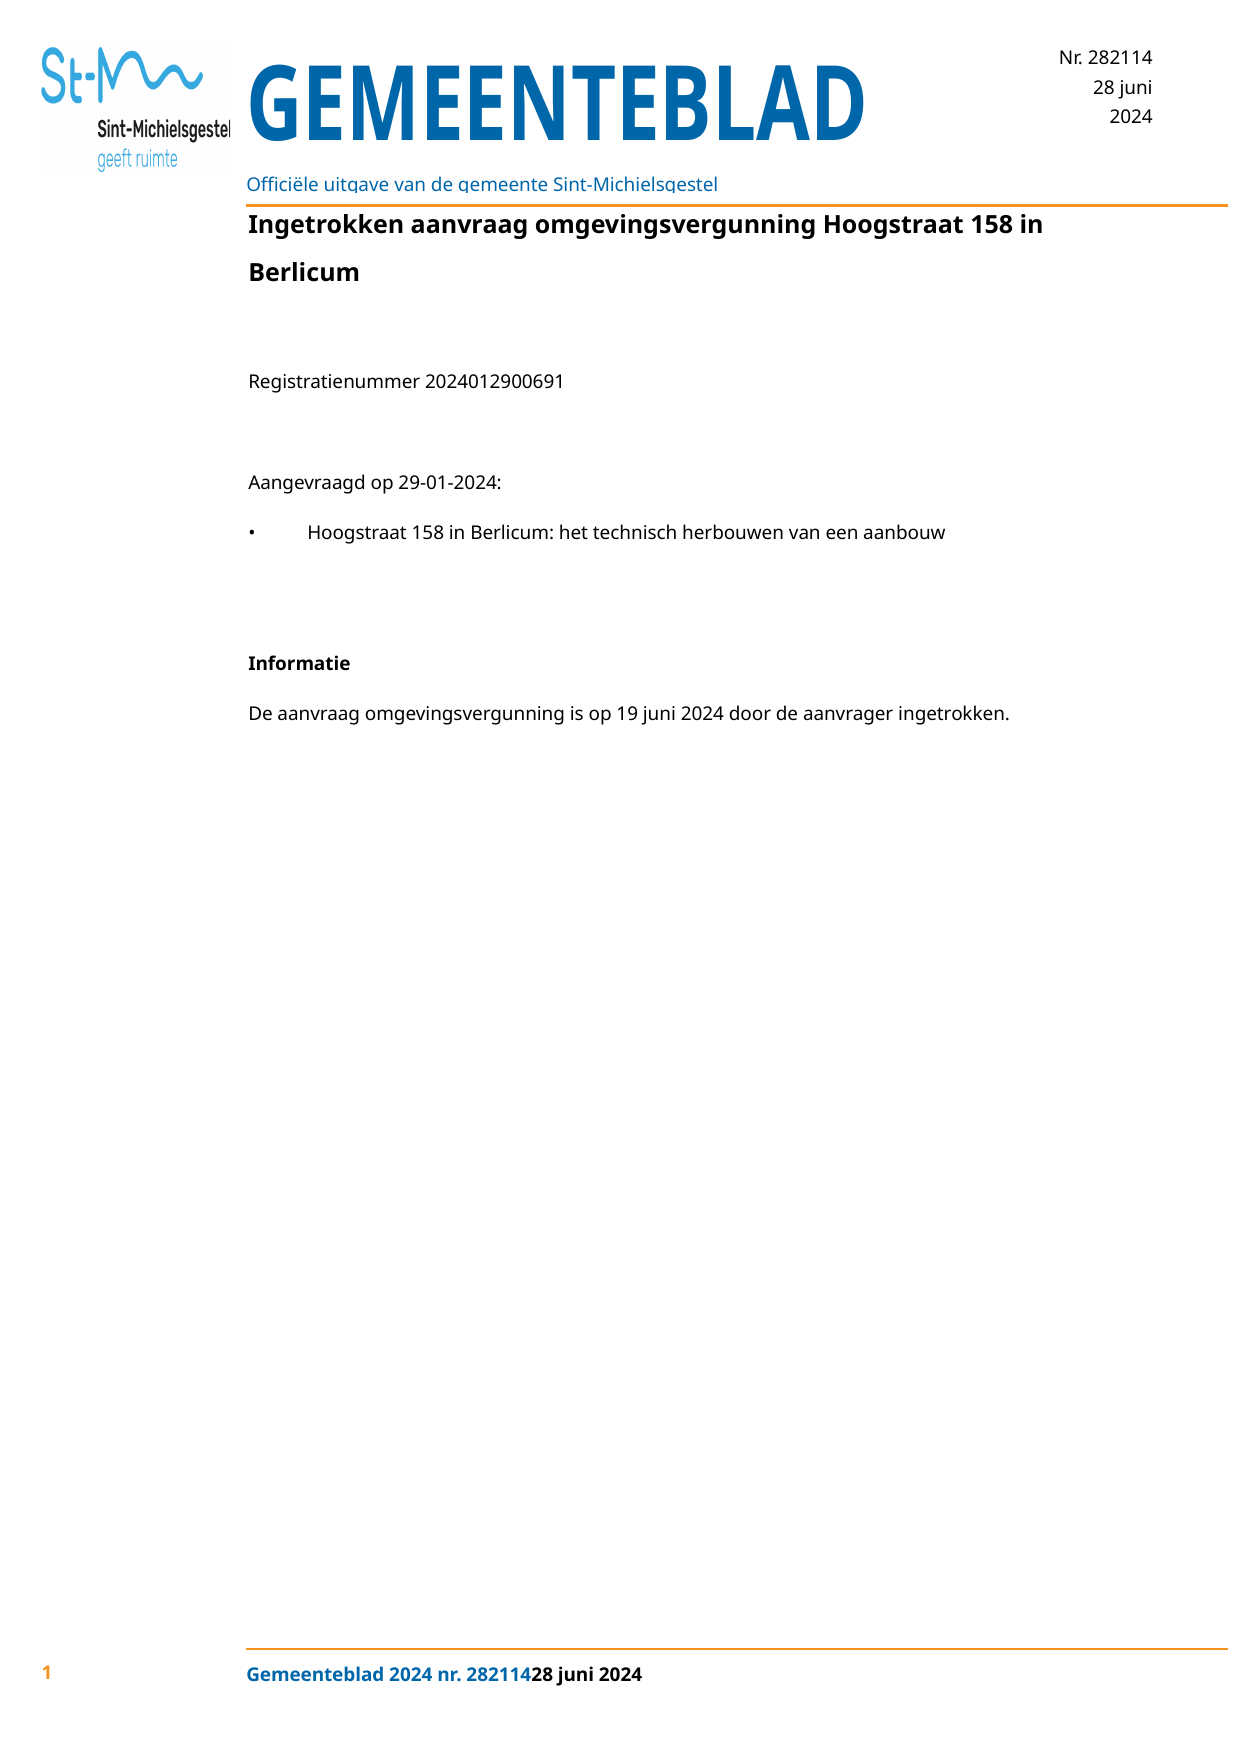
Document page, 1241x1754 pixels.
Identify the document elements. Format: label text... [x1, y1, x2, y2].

text Informatie [248, 650, 1152, 676]
list Hoogstraat 158 in Berlicum: het technisch herbouwen van een aanbouw [248, 519, 1152, 545]
picture [41, 47, 231, 172]
text De aanvraag omgevingsvergunning is op 19 juni 2024 door de aanvrager ingetrokken. [248, 700, 1152, 726]
text Registratienummer 2024012900691 [248, 368, 1152, 394]
text Aangevraagd op 29-01-2024: [248, 469, 1152, 495]
text Ingetrokken aanvraag omgevingsvergunning Hoogstraat 158 in Berlicum [248, 207, 1152, 288]
